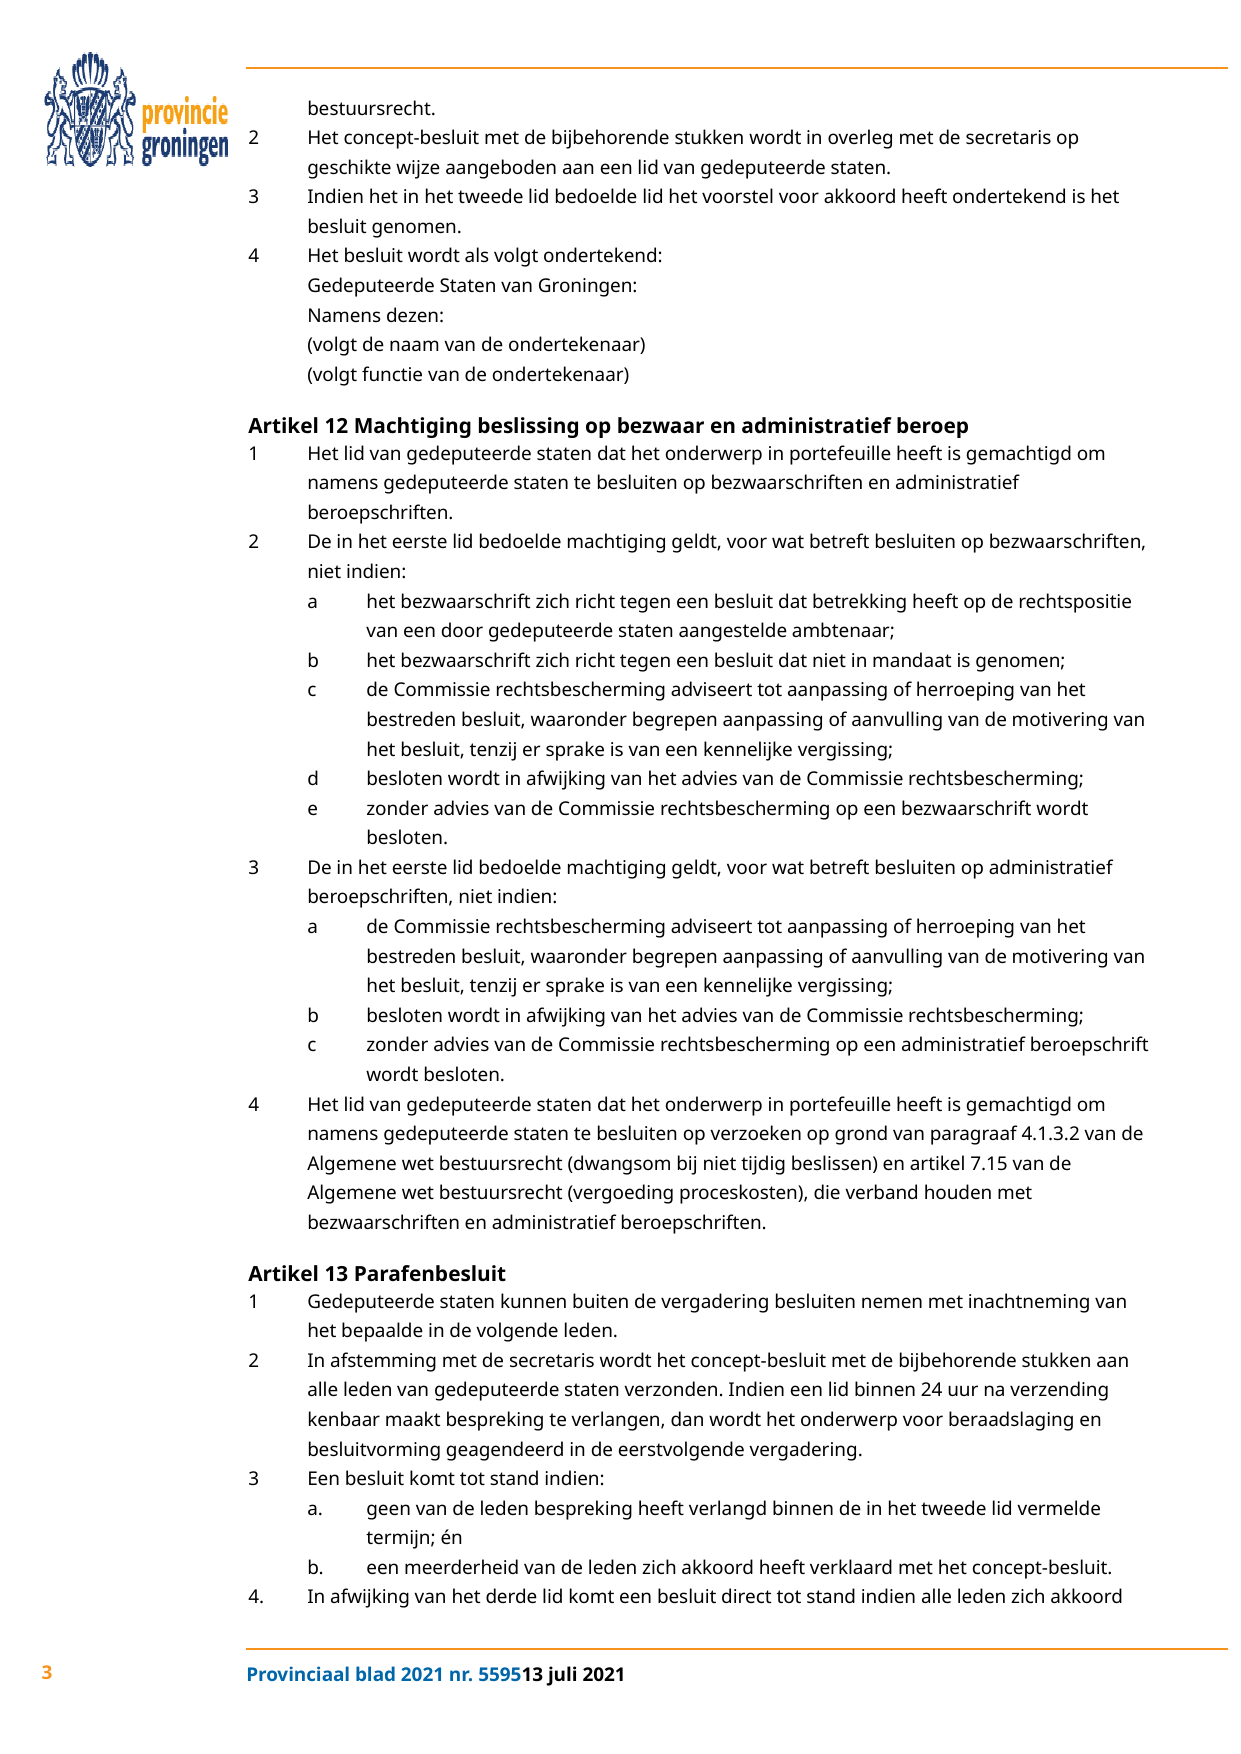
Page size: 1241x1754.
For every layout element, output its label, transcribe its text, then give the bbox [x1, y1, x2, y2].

list Het lid van gedeputeerde staten dat het onderwerp in portefeuille heeft is gemachtigd om namens gedeputeerde staten te besluiten op bezwaarschriften en administratief beroepschriften. [248, 440, 1152, 525]
list Gedeputeerde Staten van Groningen: [248, 272, 1152, 298]
list besloten wordt in afwijking van het advies van de Commissie rechtsbescherming; [307, 1002, 1152, 1028]
list De in het eerste lid bedoelde machtiging geldt, voor wat betreft besluiten op bezwaarschriften, niet indien: [248, 529, 1152, 584]
list zonder advies van de Commissie rechtsbescherming op een administratief beroepschrift wordt besloten. [307, 1032, 1152, 1087]
list de Commissie rechtsbescherming adviseert tot aanpassing of herroeping van het bestreden besluit, waaronder begrepen aanpassing of aanvulling van de motivering van het besluit, tenzij er sprake is van een kennelijke vergissing; [307, 677, 1152, 761]
list het bezwaarschrift zich richt tegen een besluit dat betrekking heeft op de rechtspositie van een door gedeputeerde staten aangestelde ambtenaar; [307, 588, 1152, 643]
list (volgt de naam van de ondertekenaar) [248, 331, 1152, 357]
list Een besluit komt tot stand indien: [248, 1465, 1152, 1491]
list Het lid van gedeputeerde staten dat het onderwerp in portefeuille heeft is gemachtigd om namens gedeputeerde staten te besluiten op verzoeken op grond van paragraaf 4.1.3.2 van de Algemene wet bestuursrecht (dwangsom bij niet tijdig beslissen) en artikel 7.15 van de Algemene wet bestuursrecht (vergoeding proceskosten), die verband houden met bezwaarschriften en administratief beroepschriften. [248, 1091, 1152, 1235]
list bestuursrecht. [248, 95, 1152, 121]
list Indien het in het tweede lid bedoelde lid het voorstel voor akkoord heeft ondertekend is het besluit genomen. [248, 183, 1152, 239]
list zonder advies van de Commissie rechtsbescherming op een bezwaarschrift wordt besloten. [307, 795, 1152, 850]
list In afwijking van het derde lid komt een besluit direct tot stand indien alle leden zich akkoord [248, 1584, 1152, 1609]
list besloten wordt in afwijking van het advies van de Commissie rechtsbescherming; [307, 765, 1152, 791]
text Artikel 13 Parafenbesluit [248, 1259, 1152, 1288]
list De in het eerste lid bedoelde machtiging geldt, voor wat betreft besluiten op administratief beroepschriften, niet indien: [248, 854, 1152, 909]
picture [41, 47, 231, 172]
list de Commissie rechtsbescherming adviseert tot aanpassing of herroeping van het bestreden besluit, waaronder begrepen aanpassing of aanvulling van de motivering van het besluit, tenzij er sprake is van een kennelijke vergissing; [307, 913, 1152, 998]
list Het concept-besluit met de bijbehorende stukken wordt in overleg met de secretaris op geschikte wijze aangeboden aan een lid van gedeputeerde staten. [248, 124, 1152, 180]
list een meerderheid van de leden zich akkoord heeft verklaard met het concept-besluit. [307, 1554, 1152, 1580]
list Het besluit wordt als volgt ondertekend: [248, 243, 1152, 268]
list In afstemming met de secretaris wordt het concept-besluit met de bijbehorende stukken aan alle leden van gedeputeerde staten verzonden. Indien een lid binnen 24 uur na verzending kenbaar maakt bespreking te verlangen, dan wordt het onderwerp voor beraadslaging en besluitvorming geagendeerd in de eerstvolgende vergadering. [248, 1347, 1152, 1462]
list (volgt functie van de ondertekenaar) [248, 361, 1152, 387]
text Artikel 12 Machtiging beslissing op bezwaar en administratief beroep [248, 411, 1152, 440]
list Gedeputeerde staten kunnen buiten de vergadering besluiten nemen met inachtneming van het bepaalde in de volgende leden. [248, 1288, 1152, 1343]
list Namens dezen: [248, 302, 1152, 328]
list het bezwaarschrift zich richt tegen een besluit dat niet in mandaat is genomen; [307, 647, 1152, 673]
list geen van de leden bespreking heeft verlangd binnen de in het tweede lid vermelde termijn; én [307, 1495, 1152, 1550]
